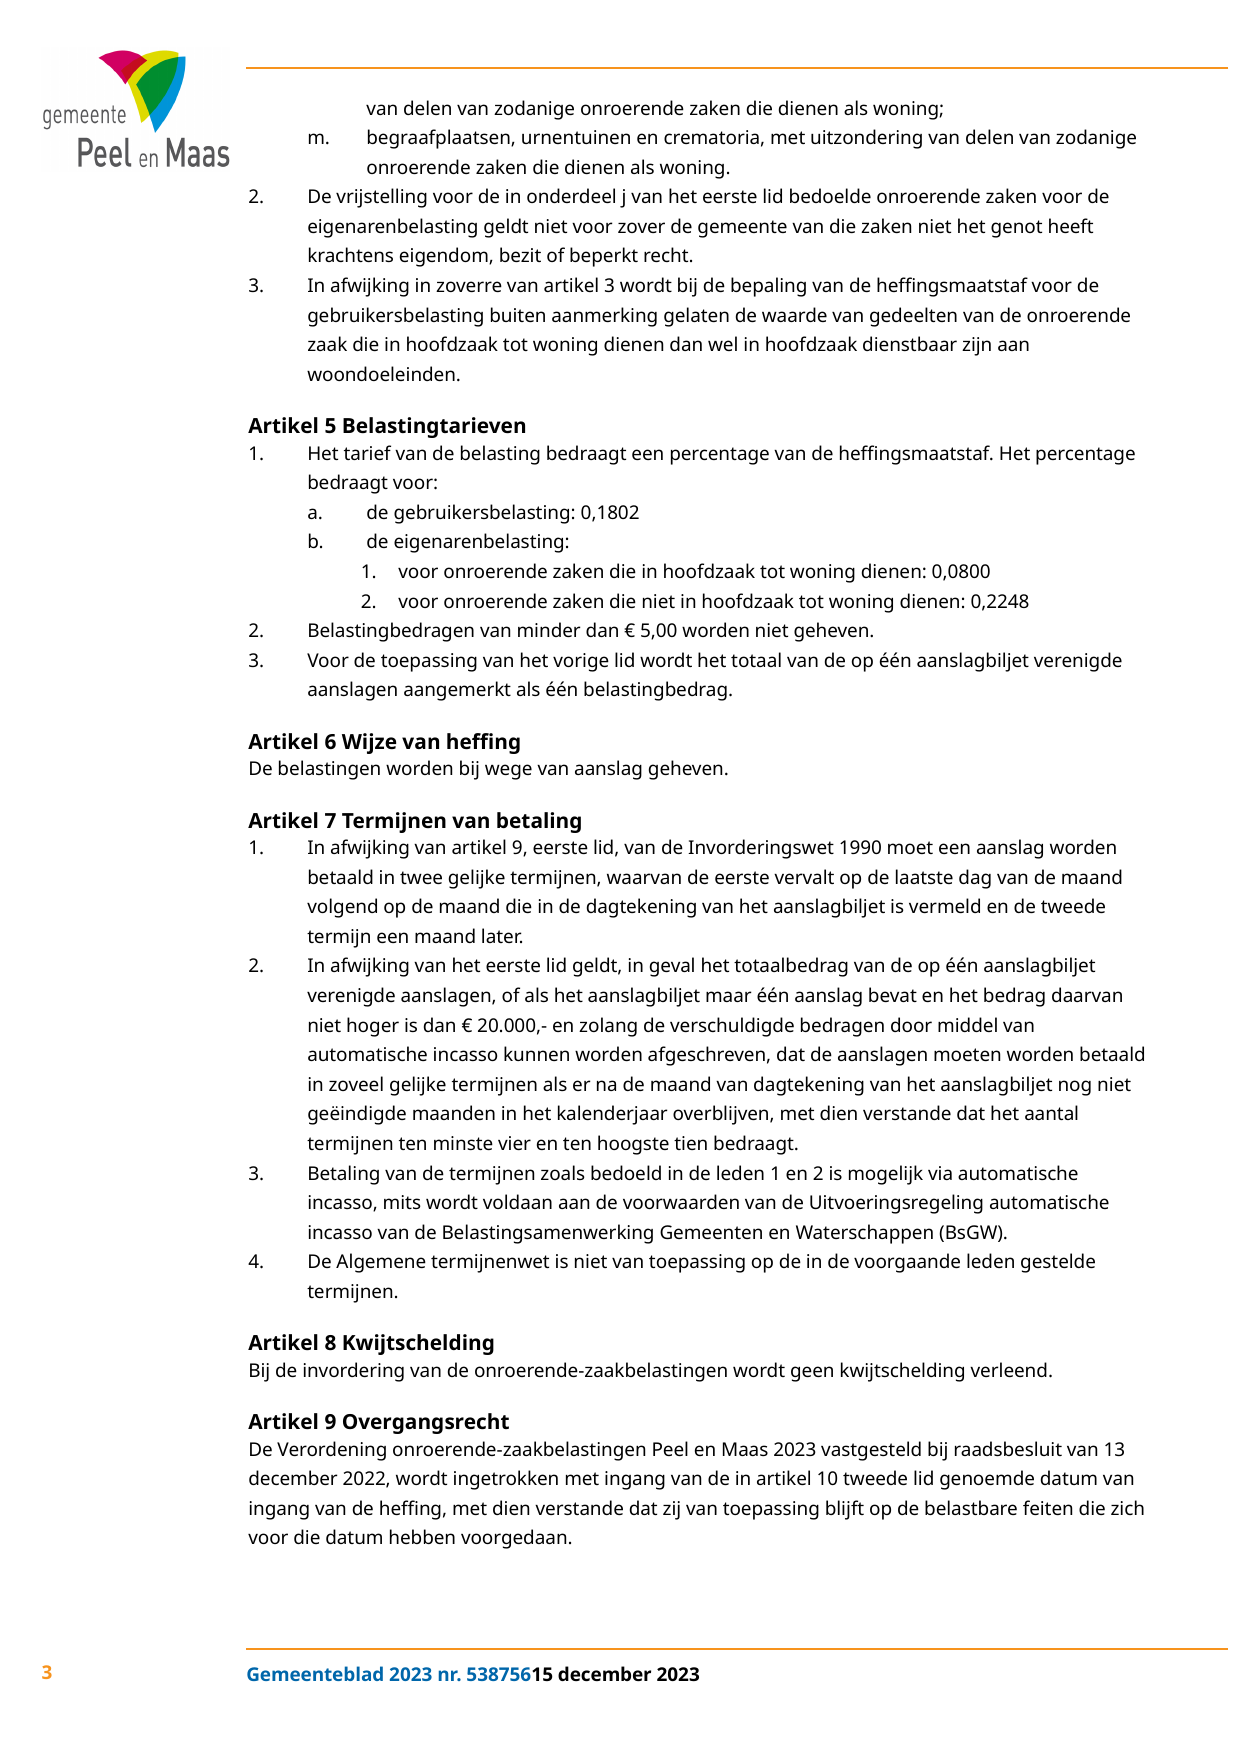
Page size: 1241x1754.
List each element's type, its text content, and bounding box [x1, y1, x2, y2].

text De belastingen worden bij wege van aanslag geheven. [248, 755, 1152, 781]
list voor onroerende zaken die niet in hoofdzaak tot woning dienen: 0,2248 [361, 588, 1152, 613]
list voor onroerende zaken die in hoofdzaak tot woning dienen: 0,0800 [361, 558, 1152, 584]
list de gebruikersbelasting: 0,1802 [307, 499, 1152, 525]
list van delen van zodanige onroerende zaken die dienen als woning; [307, 95, 1152, 121]
text Artikel 7 Termijnen van betaling [248, 806, 1152, 834]
list Voor de toepassing van het vorige lid wordt het totaal van de op één aanslagbiljet verenigde aanslagen aangemerkt als één belastingbedrag. [248, 647, 1152, 702]
list In afwijking van artikel 9, eerste lid, van de Invorderingswet 1990 moet een aanslag worden betaald in twee gelijke termijnen, waarvan de eerste vervalt op de laatste dag van de maand volgend op de maand die in de dagtekening van het aanslagbiljet is vermeld en de tweede termijn een maand later. [248, 834, 1152, 949]
picture [41, 47, 231, 172]
list begraafplaatsen, urnentuinen en crematoria, met uitzondering van delen van zodanige onroerende zaken die dienen als woning. [307, 124, 1152, 180]
list In afwijking in zoverre van artikel 3 wordt bij de bepaling van de heffingsmaatstaf voor de gebruikersbelasting buiten aanmerking gelaten de waarde van gedeelten van de onroerende zaak die in hoofdzaak tot woning dienen dan wel in hoofdzaak dienstbaar zijn aan woondoeleinden. [248, 272, 1152, 387]
list In afwijking van het eerste lid geldt, in geval het totaalbedrag van de op één aanslagbiljet verenigde aanslagen, of als het aanslagbiljet maar één aanslag bevat en het bedrag daarvan niet hoger is dan € 20.000,- en zolang de verschuldigde bedragen door middel van automatische incasso kunnen worden afgeschreven, dat de aanslagen moeten worden betaald in zoveel gelijke termijnen als er na de maand van dagtekening van het aanslagbiljet nog niet geëindigde maanden in het kalenderjaar overblijven, met dien verstande dat het aantal termijnen ten minste vier en ten hoogste tien bedraagt. [248, 953, 1152, 1156]
text Artikel 6 Wijze van heffing [248, 727, 1152, 755]
list Het tarief van de belasting bedraagt een percentage van de heffingsmaatstaf. Het percentage bedraagt voor: [248, 440, 1152, 495]
text De Verordening onroerende-zaakbelastingen Peel en Maas 2023 vastgesteld bij raadsbesluit van 13 december 2022, wordt ingetrokken met ingang van de in artikel 10 tweede lid genoemde datum van ingang van de heffing, met dien verstande dat zij van toepassing blijft op de belastbare feiten die zich voor die datum hebben voorgedaan. [248, 1436, 1152, 1550]
list De vrijstelling voor de in onderdeel j van het eerste lid bedoelde onroerende zaken voor de eigenarenbelasting geldt niet voor zover de gemeente van die zaken niet het genot heeft krachtens eigendom, bezit of beperkt recht. [248, 183, 1152, 268]
list De Algemene termijnenwet is niet van toepassing op de in de voorgaande leden gestelde termijnen. [248, 1248, 1152, 1304]
text Artikel 5 Belastingtarieven [248, 411, 1152, 440]
text Bij de invordering van de onroerende-zaakbelastingen wordt geen kwijtschelding verleend. [248, 1357, 1152, 1383]
list Betaling van de termijnen zoals bedoeld in de leden 1 en 2 is mogelijk via automatische incasso, mits wordt voldaan aan de voorwaarden van de Uitvoeringsregeling automatische incasso van de Belastingsamenwerking Gemeenten en Waterschappen (BsGW). [248, 1160, 1152, 1244]
text Artikel 9 Overgangsrecht [248, 1407, 1152, 1436]
list Belastingbedragen van minder dan € 5,00 worden niet geheven. [248, 617, 1152, 643]
list de eigenarenbelasting: [307, 529, 1152, 554]
text Artikel 8 Kwijtschelding [248, 1328, 1152, 1357]
